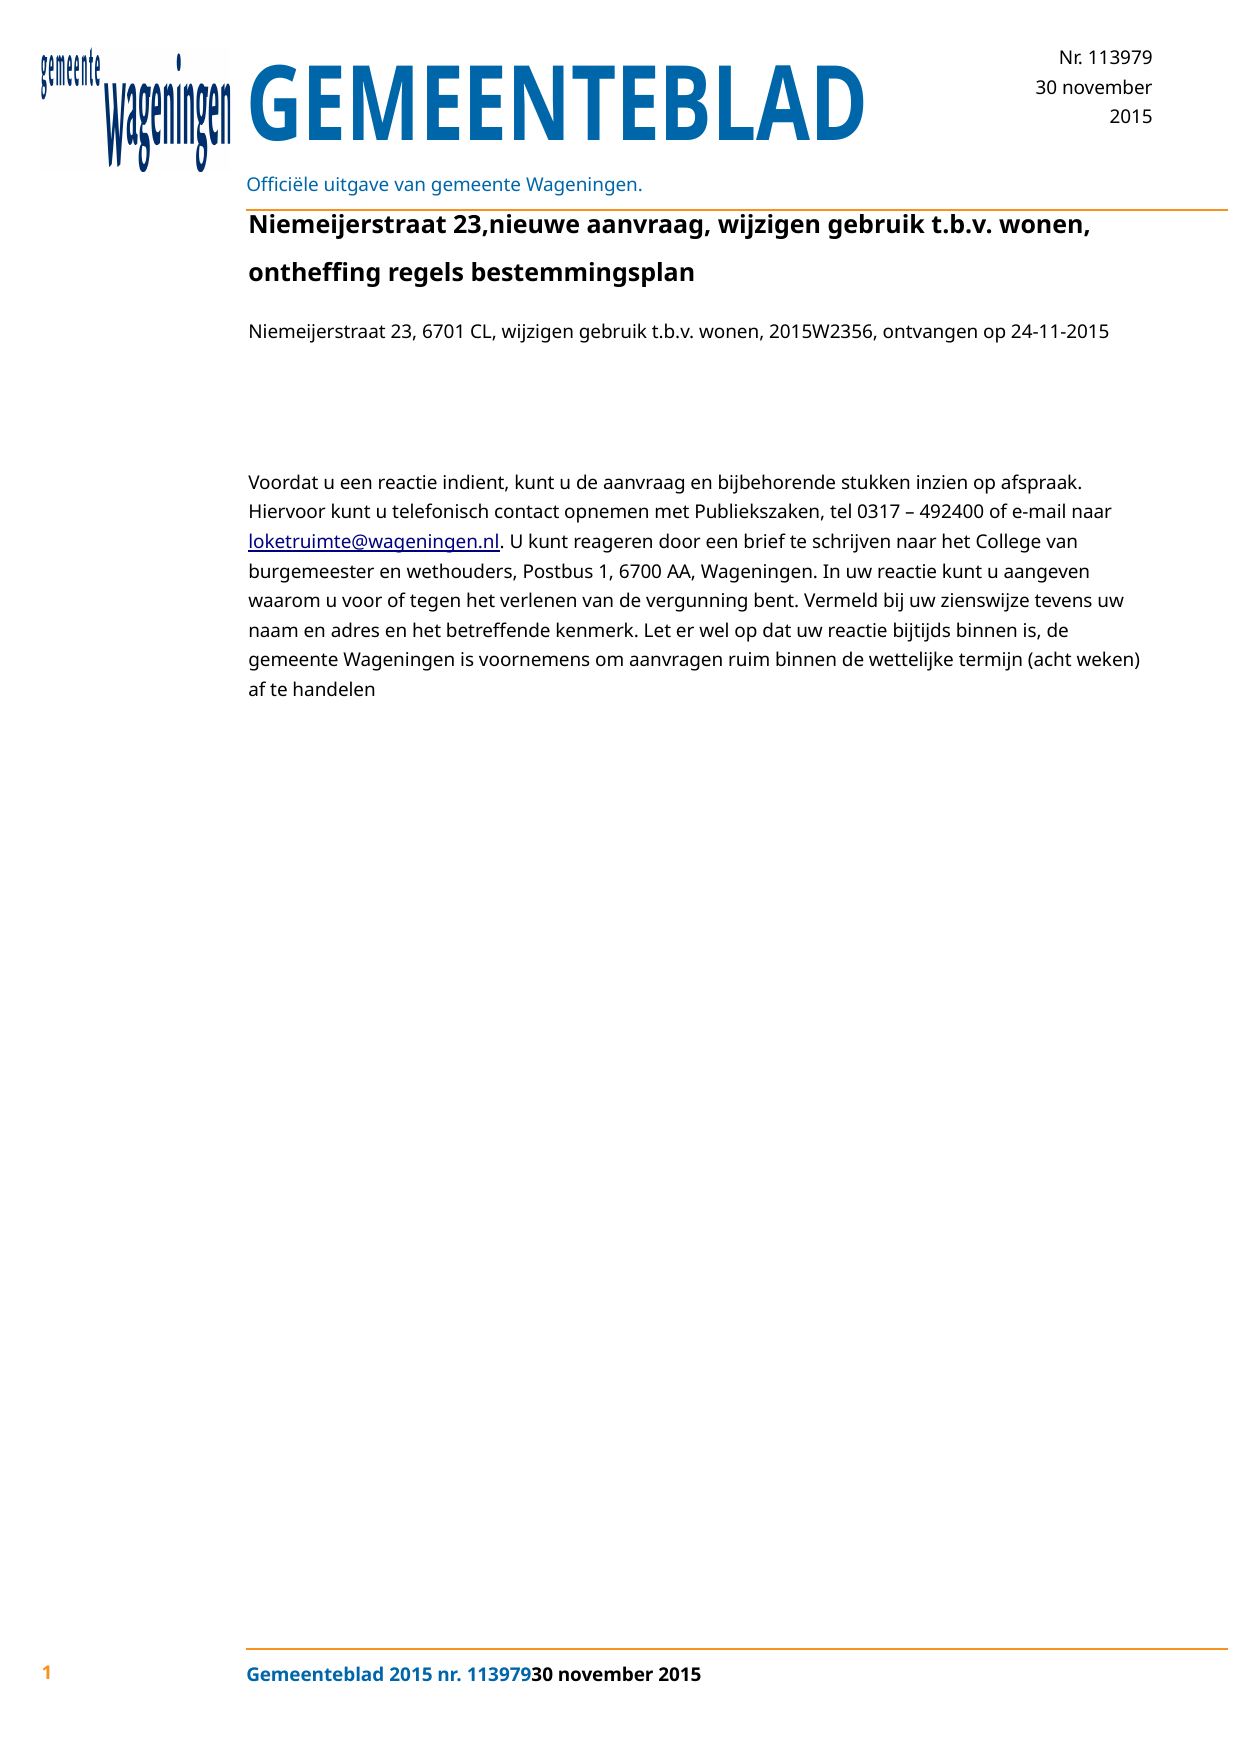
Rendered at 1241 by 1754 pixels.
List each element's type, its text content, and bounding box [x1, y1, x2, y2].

text Voordat u een reactie indient, kunt u de aanvraag en bijbehorende stukken inzien op afspraak. Hiervoor kunt u telefonisch contact opnemen met Publiekszaken, tel 0317 – 492400 of e-mail naar loketruimte@wageningen.nl. U kunt reageren door een brief te schrijven naar het College van burgemeester en wethouders, Postbus 1, 6700 AA, Wageningen. In uw reactie kunt u aangeven waarom u voor of tegen het verlenen van de vergunning bent. Vermeld bij uw zienswijze tevens uw naam en adres en het betreffende kenmerk. Let er wel op dat uw reactie bijtijds binnen is, de gemeente Wageningen is voornemens om aanvragen ruim binnen de wettelijke termijn (acht weken) af te handelen [248, 469, 1152, 702]
picture [41, 47, 231, 172]
text Niemeijerstraat 23, 6701 CL, wijzigen gebruik t.b.v. wonen, 2015W2356, ontvangen op 24-11-2015 [248, 318, 1152, 344]
text Niemeijerstraat 23,nieuwe aanvraag, wijzigen gebruik t.b.v. wonen, ontheffing regels bestemmingsplan [248, 211, 1152, 288]
